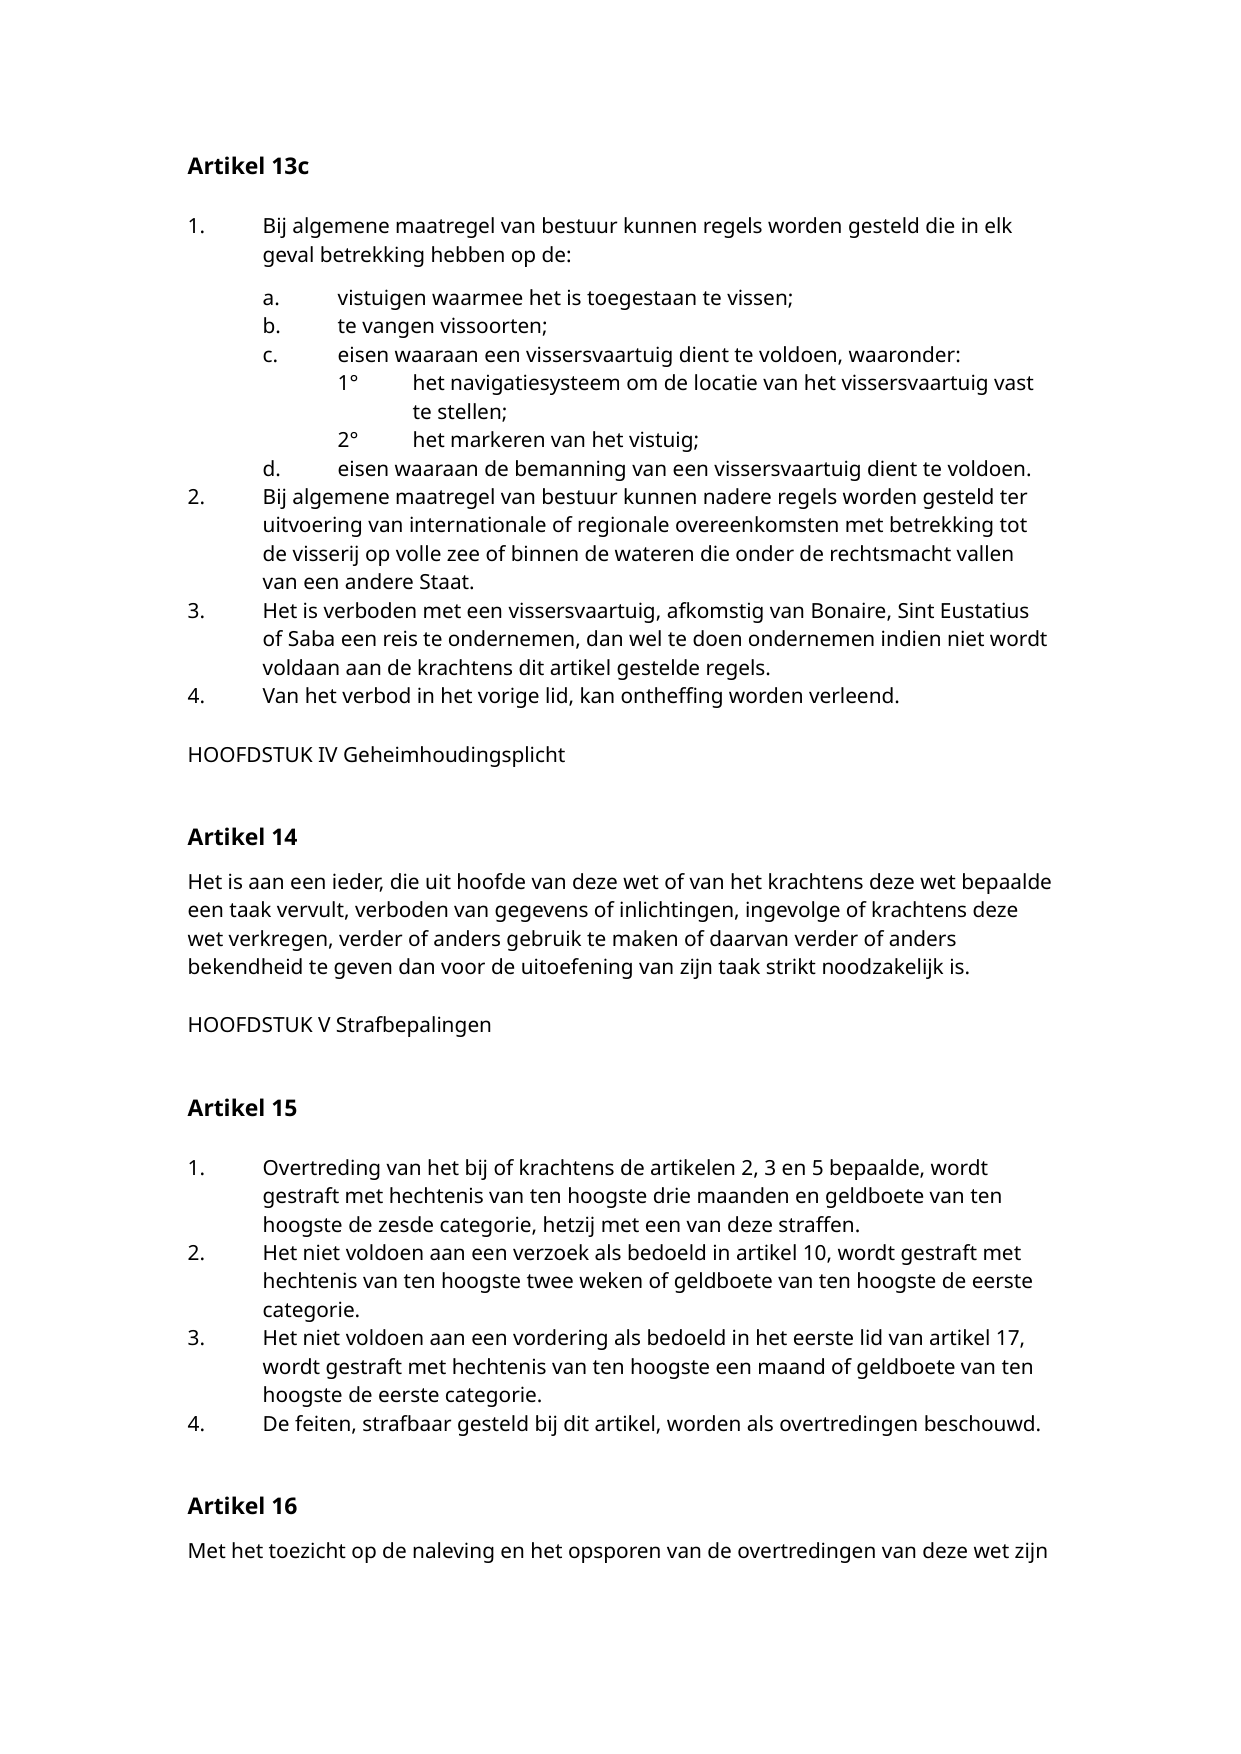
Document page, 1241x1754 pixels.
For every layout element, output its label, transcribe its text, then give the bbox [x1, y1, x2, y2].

text Het is aan een ieder, die uit hoofde van deze wet of van het krachtens deze wet bepaalde een taak vervult, verboden van gegevens of inlichtingen, ingevolge of krachtens deze wet verkregen, verder of anders gebruik te maken of daarvan verder of anders bekendheid te geven dan voor de uitoefening van zijn taak strikt noodzakelijk is. [187, 867, 1053, 981]
subtitle Artikel 15 [187, 1092, 1053, 1123]
list vistuigen waarmee het is toegestaan te vissen; [262, 283, 1053, 312]
subtitle Artikel 13c [187, 150, 1053, 181]
list eisen waaraan de bemanning van een vissersvaartuig dient te voldoen. [262, 454, 1053, 482]
list het markeren van het vistuig; [337, 425, 1053, 454]
list Het niet voldoen aan een vordering als bedoeld in het eerste lid van artikel 17, wordt gestraft met hechtenis van ten hoogste een maand of geldboete van ten hoogste de eerste categorie. [187, 1323, 1053, 1409]
subtitle Artikel 14 [187, 821, 1053, 852]
list Bij algemene maatregel van bestuur kunnen regels worden gesteld die in elk geval betrekking hebben op de: [187, 211, 1053, 268]
list Het niet voldoen aan een verzoek als bedoeld in artikel 10, wordt gestraft met hechtenis van ten hoogste twee weken of geldboete van ten hoogste de eerste categorie. [187, 1238, 1053, 1323]
subtitle Artikel 16 [187, 1490, 1053, 1521]
subtitle HOOFDSTUK V Strafbepalingen [187, 1011, 1053, 1039]
list te vangen vissoorten; [262, 312, 1053, 340]
list Bij algemene maatregel van bestuur kunnen nadere regels worden gesteld ter uitvoering van internationale of regionale overeenkomsten met betrekking tot de visserij op volle zee of binnen de wateren die onder de rechtsmacht vallen van een andere Staat. [187, 482, 1053, 596]
list Het is verboden met een vissersvaartuig, afkomstig van Bonaire, Sint Eustatius of Saba een reis te ondernemen, dan wel te doen ondernemen indien niet wordt voldaan aan de krachtens dit artikel gestelde regels. [187, 596, 1053, 681]
list Van het verbod in het vorige lid, kan ontheffing worden verleend. [187, 681, 1053, 710]
list eisen waaraan een vissersvaartuig dient te voldoen, waaronder: [262, 340, 1053, 368]
text Met het toezicht op de naleving en het opsporen van de overtredingen van deze wet zijn [187, 1536, 1053, 1564]
list het navigatiesysteem om de locatie van het vissersvaartuig vast te stellen; [337, 368, 1053, 425]
list Overtreding van het bij of krachtens de artikelen 2, 3 en 5 bepaalde, wordt gestraft met hechtenis van ten hoogste drie maanden en geldboete van ten hoogste de zesde categorie, hetzij met een van deze straffen. [187, 1153, 1053, 1238]
subtitle HOOFDSTUK IV Geheimhoudingsplicht [187, 740, 1053, 768]
list De feiten, strafbaar gesteld bij dit artikel, worden als overtredingen beschouwd. [187, 1409, 1053, 1437]
